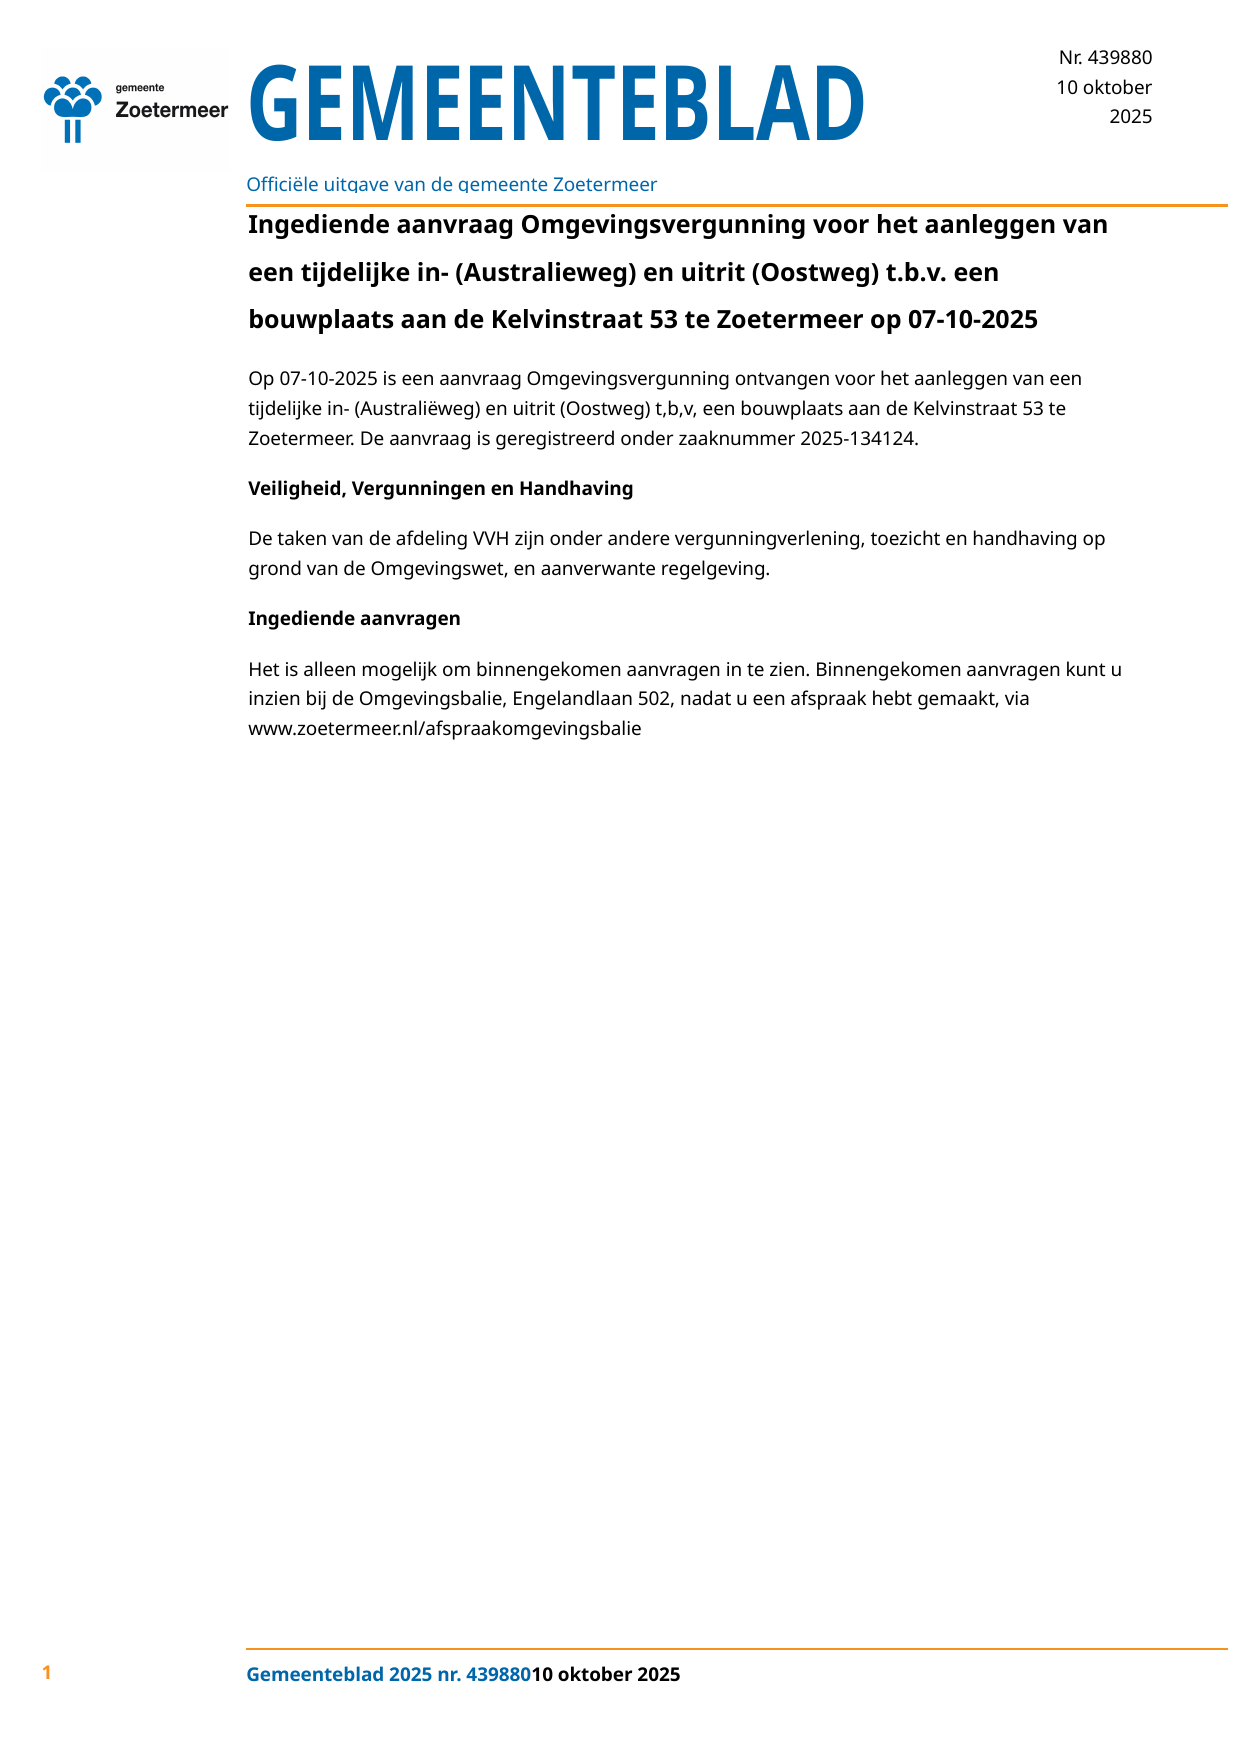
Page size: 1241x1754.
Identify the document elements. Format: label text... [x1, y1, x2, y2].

text Veiligheid, Vergunningen en Handhaving [248, 475, 1152, 501]
text Ingediende aanvragen [248, 606, 1152, 631]
text Ingediende aanvraag Omgevingsvergunning voor het aanleggen van een tijdelijke in- (Australieweg) en uitrit (Oostweg) t.b.v. een bouwplaats aan de Kelvinstraat 53 te Zoetermeer op 07-10-2025 [248, 207, 1152, 336]
text Op 07-10-2025 is een aanvraag Omgevingsvergunning ontvangen voor het aanleggen van een tijdelijke in- (Australiëweg) en uitrit (Oostweg) t,b,v, een bouwplaats aan de Kelvinstraat 53 te Zoetermeer. De aanvraag is geregistreerd onder zaaknummer 2025-134124. [248, 366, 1152, 450]
text Het is alleen mogelijk om binnengekomen aanvragen in te zien. Binnengekomen aanvragen kunt u inzien bij de Omgevingsbalie, Engelandlaan 502, nadat u een afspraak hebt gemaakt, via www.zoetermeer.nl/afspraakomgevingsbalie [248, 656, 1152, 741]
text De taken van de afdeling VVH zijn onder andere vergunningverlening, toezicht en handhaving op grond van de Omgevingswet, en aanverwante regelgeving. [248, 526, 1152, 581]
picture [41, 47, 231, 172]
